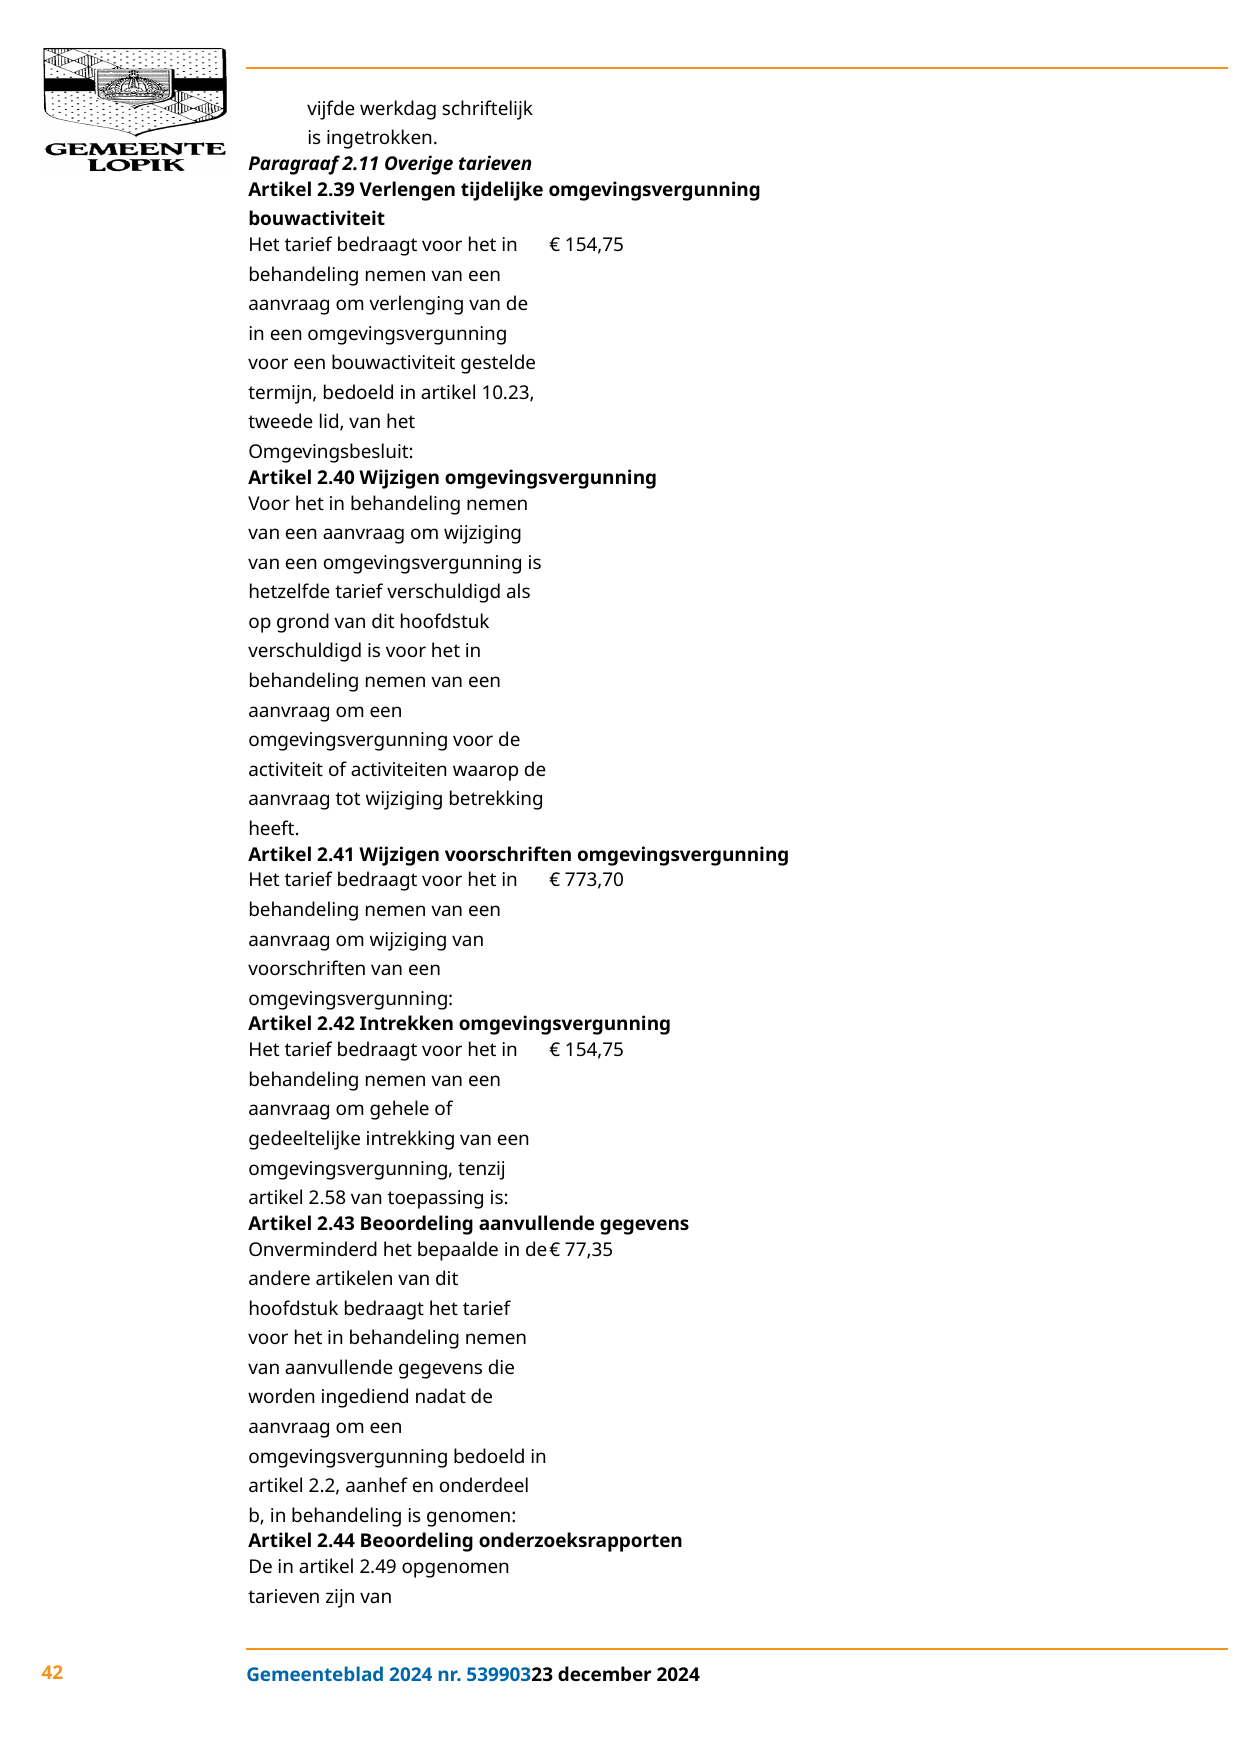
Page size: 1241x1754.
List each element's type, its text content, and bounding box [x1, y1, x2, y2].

table_cell [850, 1210, 1152, 1236]
table_cell Artikel 2.40 Wijzigen omgevingsvergunning [248, 464, 850, 490]
table_cell [549, 490, 850, 841]
table_cell Artikel 2.41 Wijzigen voorschriften omgevingsvergunning [248, 841, 850, 867]
table_cell € 154,75 [549, 1036, 850, 1210]
table_cell [850, 464, 1152, 490]
table_cell Paragraaf 2.11 Overige tarieven [248, 150, 850, 176]
table_cell € 77,35 [549, 1236, 850, 1528]
table_cell Het tarief bedraagt voor het in behandeling nemen van een aanvraag om wijziging van voorschriften van een omgevingsvergunning: [248, 867, 549, 1011]
table_cell Het tarief bedraagt voor het in behandeling nemen van een aanvraag om gehele of gedeeltelijke intrekking van een omgevingsvergunning, tenzij artikel 2.58 van toepassing is: [248, 1036, 549, 1210]
table_cell [850, 841, 1152, 867]
table_cell Onverminderd het bepaalde in de andere artikelen van dit hoofdstuk bedraagt het tarief voor het in behandeling nemen van aanvullende gegevens die worden ingediend nadat de aanvraag om een omgevingsvergunning bedoeld in artikel 2.2, aanhef en onderdeel b, in behandeling is genomen: [248, 1236, 549, 1528]
table_cell De in artikel 2.49 opgenomen tarieven zijn van [248, 1554, 549, 1609]
table_cell [549, 95, 850, 150]
table_cell Artikel 2.44 Beoordeling onderzoeksrapporten [248, 1528, 850, 1553]
table_cell [850, 1554, 1152, 1609]
table_cell [850, 150, 1152, 176]
table_cell € 154,75 [549, 231, 850, 464]
table_cell Artikel 2.39 Verlengen tijdelijke omgevingsvergunning bouwactiviteit [248, 176, 850, 231]
table_cell [850, 490, 1152, 841]
table_cell Voor het in behandeling nemen van een aanvraag om wijziging van een omgevingsvergunning is hetzelfde tarief verschuldigd als op grond van dit hoofdstuk verschuldigd is voor het in behandeling nemen van een aanvraag om een omgevingsvergunning voor de activiteit of activiteiten waarop de aanvraag tot wijziging betrekking heeft. [248, 490, 549, 841]
table_cell Het tarief bedraagt voor het in behandeling nemen van een aanvraag om verlenging van de in een omgevingsvergunning voor een bouwactiviteit gestelde termijn, bedoeld in artikel 10.23, tweede lid, van het Omgevingsbesluit: [248, 231, 549, 464]
picture [41, 47, 231, 172]
table_cell [850, 1528, 1152, 1553]
table_cell € 773,70 [549, 867, 850, 1011]
table_cell Artikel 2.43 Beoordeling aanvullende gegevens [248, 1210, 850, 1236]
table_cell [549, 1554, 850, 1609]
table_cell [850, 867, 1152, 1011]
table_cell [850, 1011, 1152, 1036]
table_cell [850, 1036, 1152, 1210]
table_cell [850, 231, 1152, 464]
table_cell vijfde werkdag schriftelijk is ingetrokken. [248, 95, 549, 150]
table_cell [850, 1236, 1152, 1528]
table_cell [850, 176, 1152, 231]
table_cell Artikel 2.42 Intrekken omgevingsvergunning [248, 1011, 850, 1036]
table_cell [850, 95, 1152, 150]
